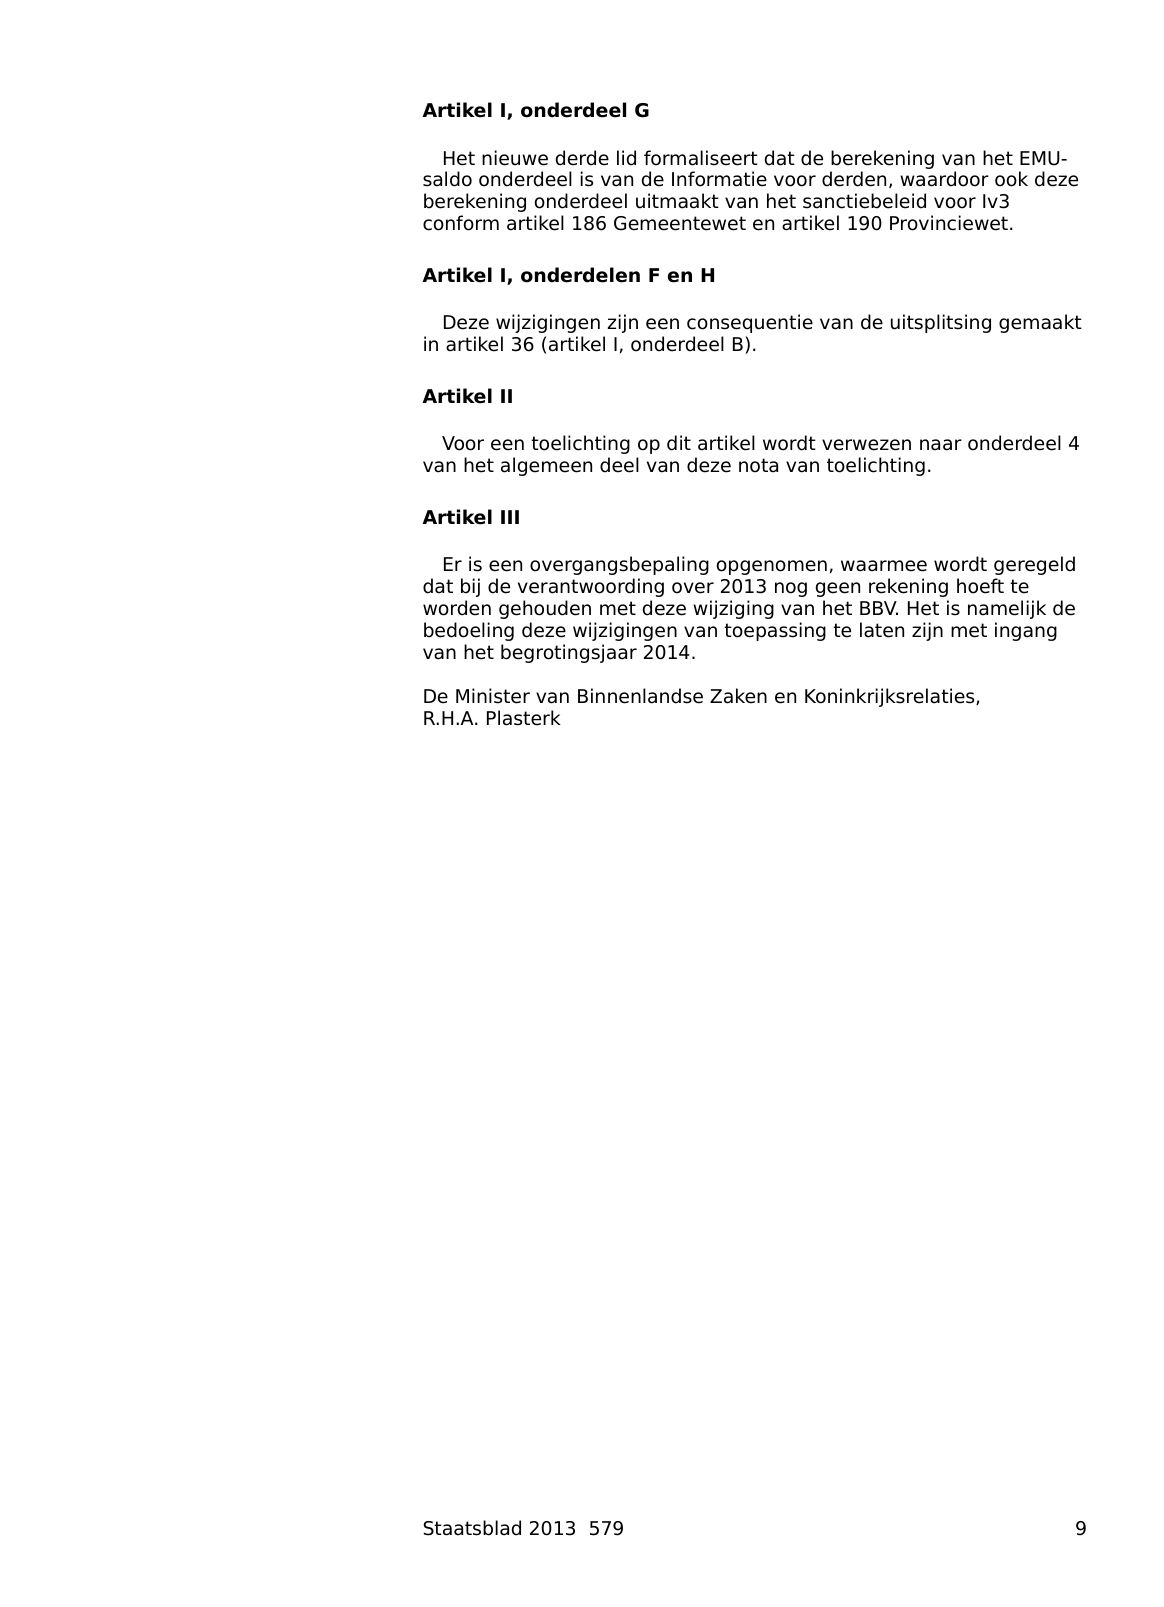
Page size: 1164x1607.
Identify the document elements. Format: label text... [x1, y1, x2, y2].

subtitle Artikel II [422, 386, 1087, 408]
text De Minister van Binnenlandse Zaken en Koninkrijksrelaties, R.H.A. Plasterk [422, 686, 1087, 730]
subtitle Artikel I, onderdelen F en H [422, 265, 1087, 287]
subtitle Artikel III [422, 507, 1087, 529]
text Er is een overgangsbepaling opgenomen, waarmee wordt geregeld dat bij de verantwoording over 2013 nog geen rekening hoeft te worden gehouden met deze wijziging van het BBV. Het is namelijk de bedoeling deze wijzigingen van toepassing te laten zijn met ingang van het begrotingsjaar 2014. [422, 554, 1087, 664]
subtitle Artikel I, onderdeel G [422, 100, 1087, 122]
text Voor een toelichting op dit artikel wordt verwezen naar onderdeel 4 van het algemeen deel van deze nota van toelichting. [422, 433, 1087, 477]
text Het nieuwe derde lid formaliseert dat de berekening van het EMU-saldo onderdeel is van de Informatie voor derden, waardoor ook deze berekening onderdeel uitmaakt van het sanctiebeleid voor Iv3 conform artikel 186 Gemeentewet en artikel 190 Provinciewet. [422, 147, 1087, 235]
text Deze wijzigingen zijn een consequentie van de uitsplitsing gemaakt in artikel 36 (artikel I, onderdeel B). [422, 312, 1087, 356]
